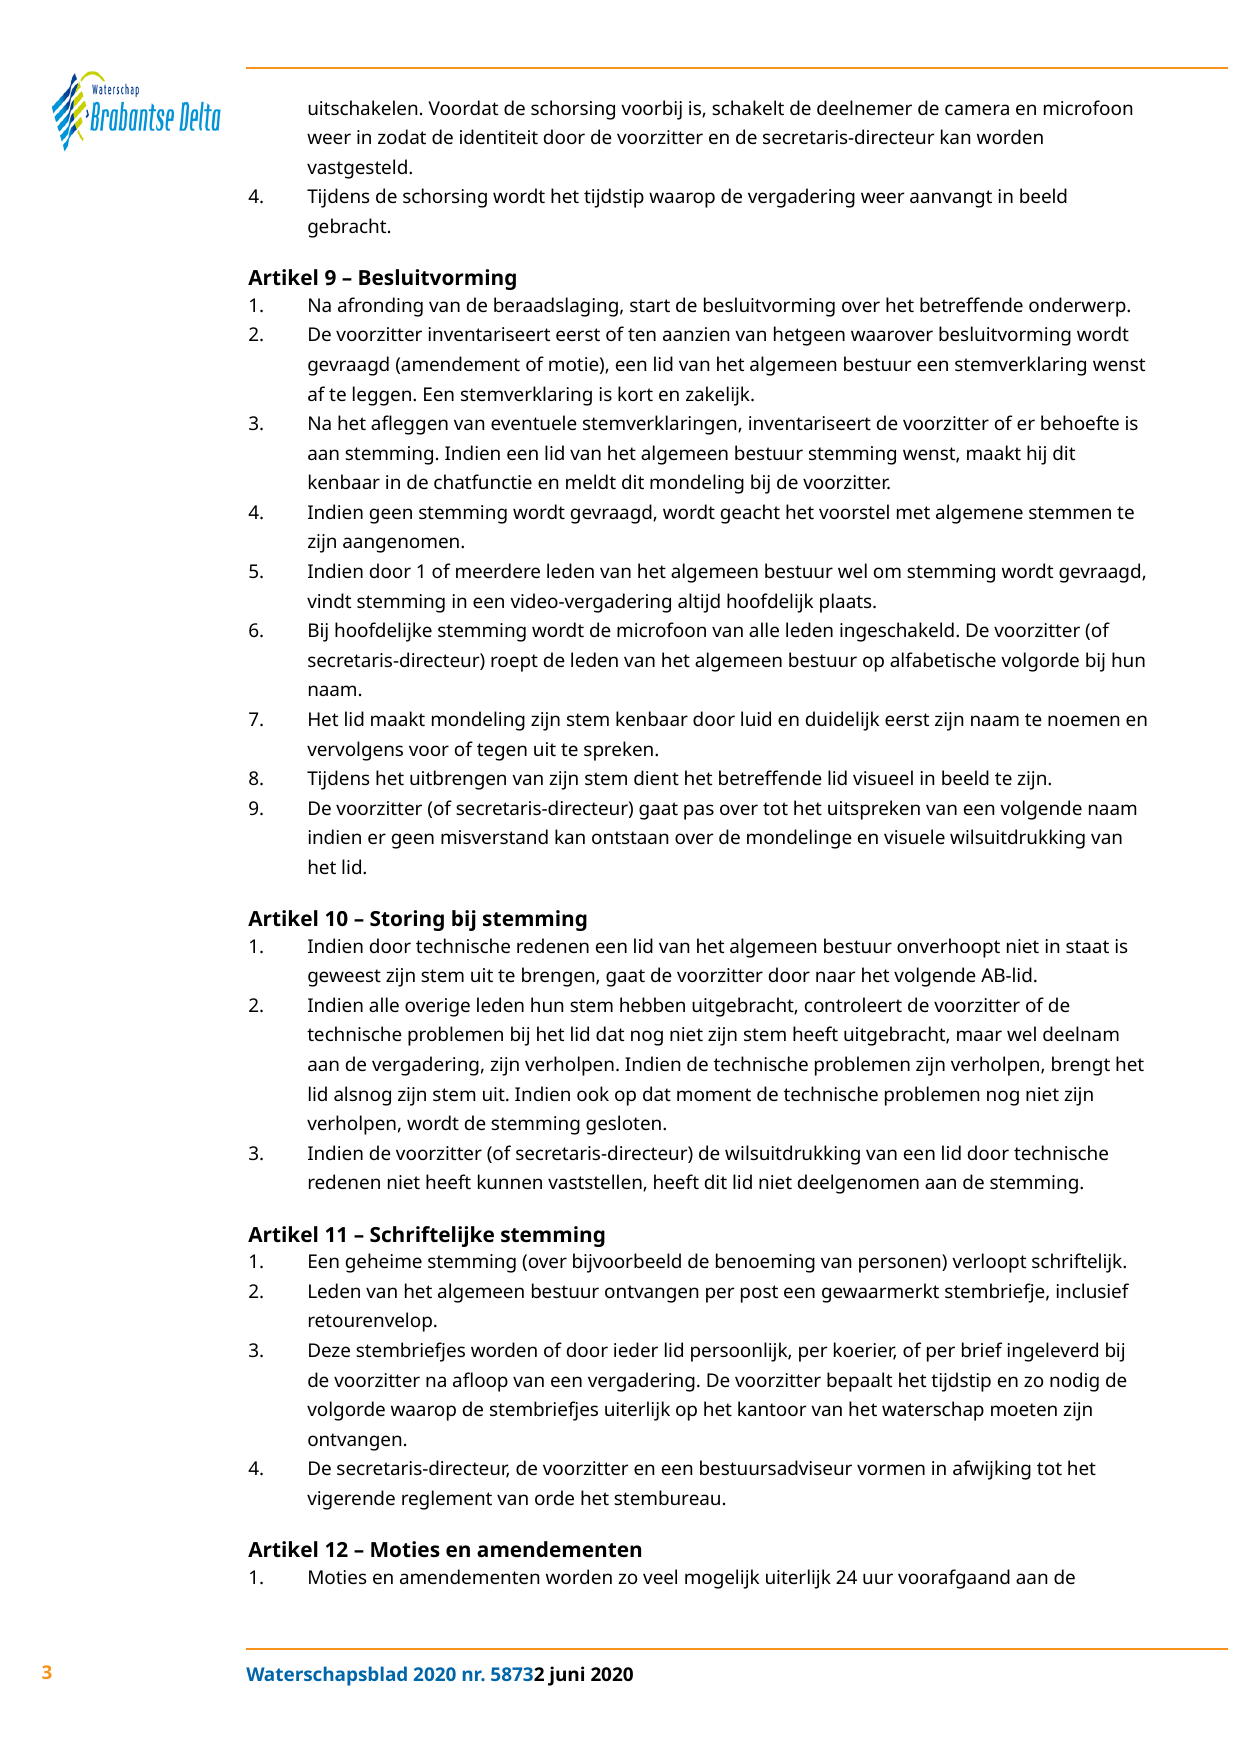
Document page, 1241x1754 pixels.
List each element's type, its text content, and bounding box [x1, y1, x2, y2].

text Artikel 12 – Moties en amendementen [248, 1536, 1152, 1564]
list Na afronding van de beraadslaging, start de besluitvorming over het betreffende onderwerp. [248, 292, 1152, 318]
list Een geheime stemming (over bijvoorbeeld de benoeming van personen) verloopt schriftelijk. [248, 1248, 1152, 1274]
list Indien door technische redenen een lid van het algemeen bestuur onverhoopt niet in staat is geweest zijn stem uit te brengen, gaat de voorzitter door naar het volgende AB-lid. [248, 933, 1152, 988]
list Moties en amendementen worden zo veel mogelijk uiterlijk 24 uur voorafgaand aan de [248, 1564, 1152, 1590]
list Tijdens de schorsing wordt het tijdstip waarop de vergadering weer aanvangt in beeld gebracht. [248, 183, 1152, 239]
picture [41, 47, 231, 172]
list Indien de voorzitter (of secretaris-directeur) de wilsuitdrukking van een lid door technische redenen niet heeft kunnen vaststellen, heeft dit lid niet deelgenomen aan de stemming. [248, 1140, 1152, 1195]
list Na het afleggen van eventuele stemverklaringen, inventariseert de voorzitter of er behoefte is aan stemming. Indien een lid van het algemeen bestuur stemming wenst, maakt hij dit kenbaar in de chatfunctie en meldt dit mondeling bij de voorzitter. [248, 410, 1152, 495]
text Artikel 11 – Schriftelijke stemming [248, 1220, 1152, 1248]
list Bij hoofdelijke stemming wordt de microfoon van alle leden ingeschakeld. De voorzitter (of secretaris-directeur) roept de leden van het algemeen bestuur op alfabetische volgorde bij hun naam. [248, 617, 1152, 702]
list Deze stembriefjes worden of door ieder lid persoonlijk, per koerier, of per brief ingeleverd bij de voorzitter na afloop van een vergadering. De voorzitter bepaalt het tijdstip en zo nodig de volgorde waarop de stembriefjes uiterlijk op het kantoor van het waterschap moeten zijn ontvangen. [248, 1337, 1152, 1452]
list Leden van het algemeen bestuur ontvangen per post een gewaarmerkt stembriefje, inclusief retourenvelop. [248, 1278, 1152, 1333]
list De secretaris-directeur, de voorzitter en een bestuursadviseur vormen in afwijking tot het vigerende reglement van orde het stembureau. [248, 1456, 1152, 1511]
text Artikel 9 – Besluitvorming [248, 263, 1152, 292]
list uitschakelen. Voordat de schorsing voorbij is, schakelt de deelnemer de camera en microfoon weer in zodat de identiteit door de voorzitter en de secretaris-directeur kan worden vastgesteld. [248, 95, 1152, 180]
text Artikel 10 – Storing bij stemming [248, 904, 1152, 933]
list Indien alle overige leden hun stem hebben uitgebracht, controleert de voorzitter of de technische problemen bij het lid dat nog niet zijn stem heeft uitgebracht, maar wel deelnam aan de vergadering, zijn verholpen. Indien de technische problemen zijn verholpen, brengt het lid alsnog zijn stem uit. Indien ook op dat moment de technische problemen nog niet zijn verholpen, wordt de stemming gesloten. [248, 992, 1152, 1136]
list Indien door 1 of meerdere leden van het algemeen bestuur wel om stemming wordt gevraagd, vindt stemming in een video-vergadering altijd hoofdelijk plaats. [248, 558, 1152, 613]
list Indien geen stemming wordt gevraagd, wordt geacht het voorstel met algemene stemmen te zijn aangenomen. [248, 499, 1152, 554]
list De voorzitter inventariseert eerst of ten aanzien van hetgeen waarover besluitvorming wordt gevraagd (amendement of motie), een lid van het algemeen bestuur een stemverklaring wenst af te leggen. Een stemverklaring is kort en zakelijk. [248, 322, 1152, 406]
list Het lid maakt mondeling zijn stem kenbaar door luid en duidelijk eerst zijn naam te noemen en vervolgens voor of tegen uit te spreken. [248, 706, 1152, 761]
list De voorzitter (of secretaris-directeur) gaat pas over tot het uitspreken van een volgende naam indien er geen misverstand kan ontstaan over de mondelinge en visuele wilsuitdrukking van het lid. [248, 795, 1152, 880]
list Tijdens het uitbrengen van zijn stem dient het betreffende lid visueel in beeld te zijn. [248, 765, 1152, 791]
